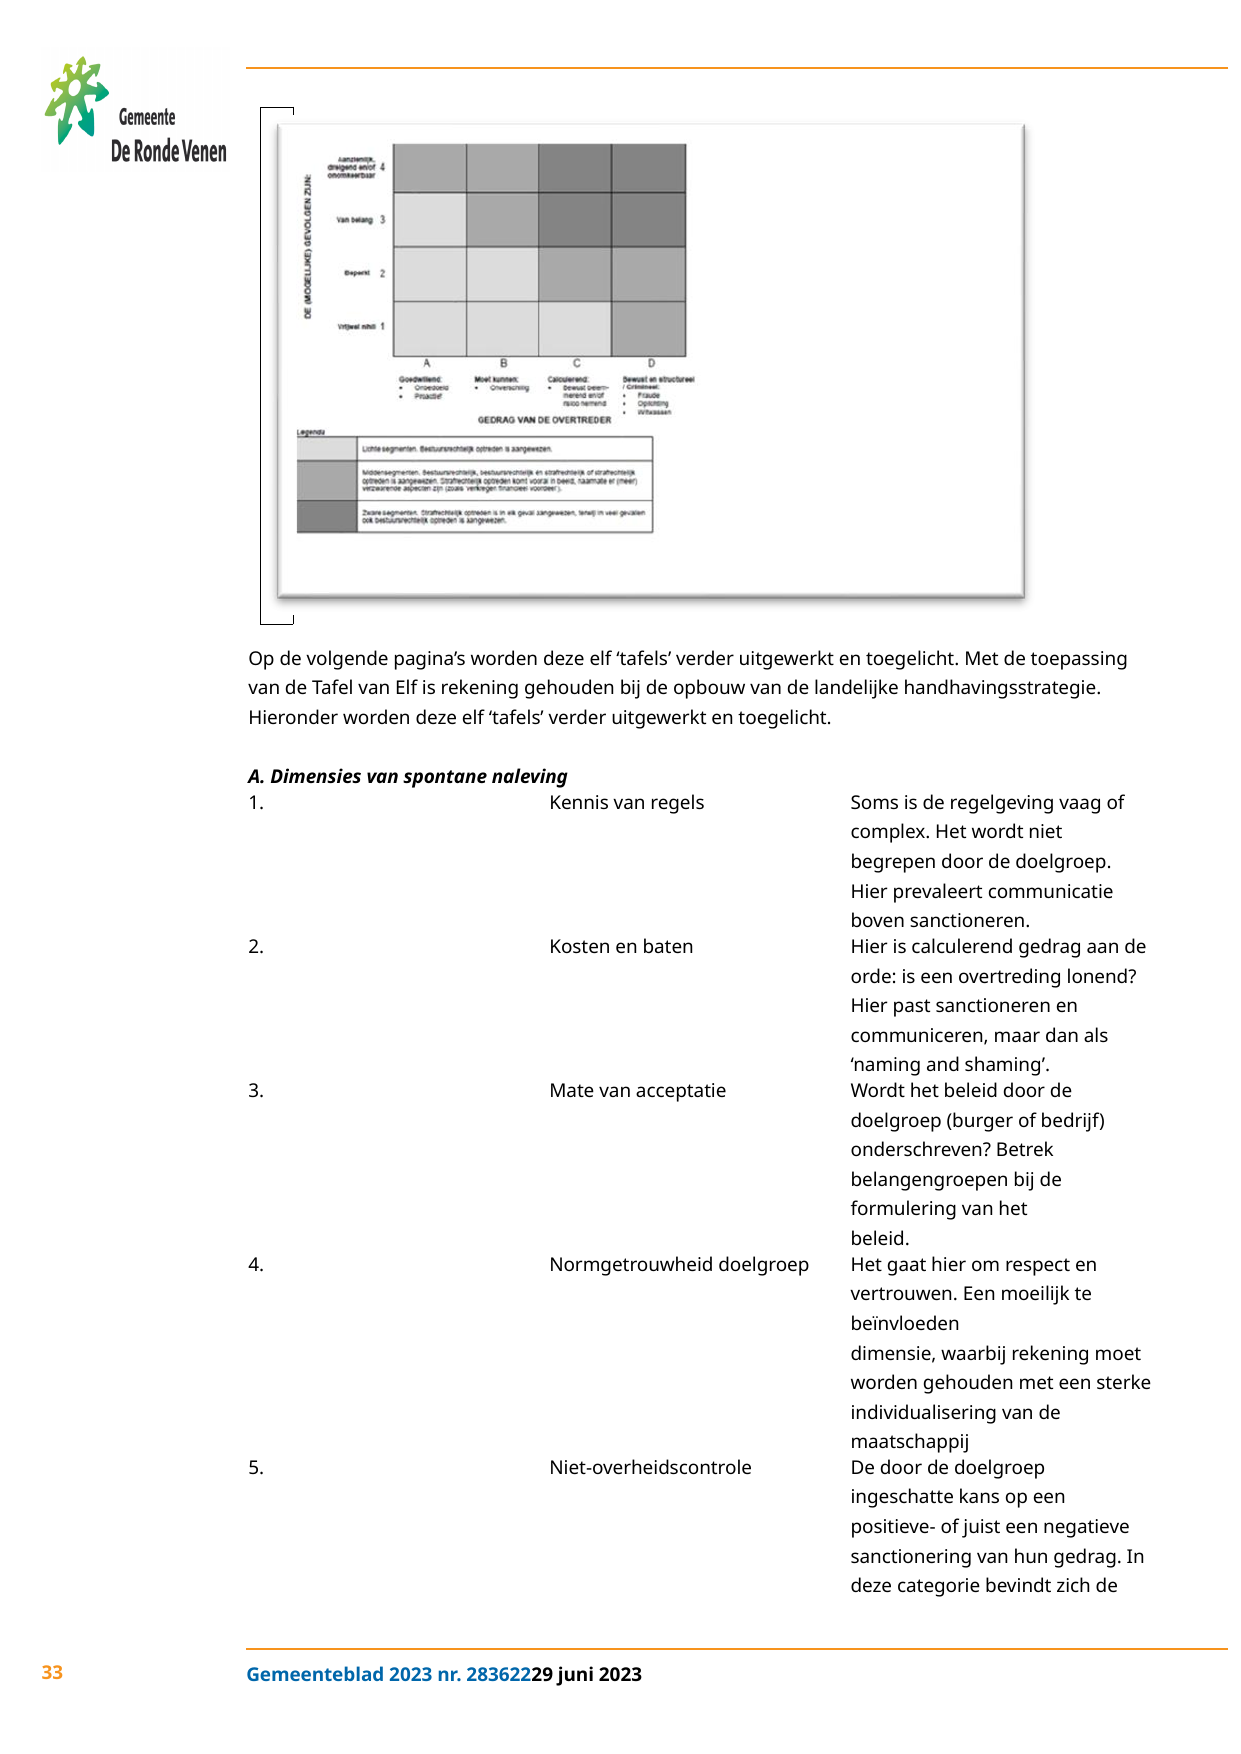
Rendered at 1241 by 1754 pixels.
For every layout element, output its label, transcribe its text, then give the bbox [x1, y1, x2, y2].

table_cell [248, 789, 549, 933]
table_cell Normgetrouwheid doelgroep [549, 1251, 850, 1454]
table_cell Kennis van regels [549, 789, 850, 933]
table_cell [248, 1251, 549, 1454]
picture [268, 115, 1036, 615]
table_cell [248, 933, 549, 1077]
table_cell Hier is calculerend gedrag aan de orde: is een overtreding lonend? Hier past sanctioneren en communiceren, maar dan als ‘naming and shaming’. [850, 933, 1152, 1077]
table_cell Wordt het beleid door de doelgroep (burger of bedrijf) onderschreven? Betrek belangengroepen bij de formulering van het beleid. [850, 1077, 1152, 1251]
table_header A. Dimensies van spontane naleving [248, 764, 1152, 789]
picture [41, 47, 231, 172]
table_cell Niet-overheidscontrole [549, 1454, 850, 1598]
table_cell De door de doelgroep ingeschatte kans op een positieve- of juist een negatieve sanctionering van hun gedrag. In deze categorie bevindt zich de [850, 1454, 1152, 1598]
table_cell [248, 1454, 549, 1598]
text Op de volgende pagina’s worden deze elf ‘tafels’ verder uitgewerkt en toegelicht. Met de toepassing van de Tafel van Elf is rekening gehouden bij de opbouw van de landelijke handhavingsstrategie. Hieronder worden deze elf ‘tafels’ verder uitgewerkt en toegelicht. [248, 645, 1152, 730]
table_cell Kosten en baten [549, 933, 850, 1077]
table_cell Mate van acceptatie [549, 1077, 850, 1251]
table_cell Soms is de regelgeving vaag of complex. Het wordt niet begrepen door de doelgroep. Hier prevaleert communicatie boven sanctioneren. [850, 789, 1152, 933]
table_cell Het gaat hier om respect en vertrouwen. Een moeilijk te beïnvloeden dimensie, waarbij rekening moet worden gehouden met een sterke individualisering van de maatschappij [850, 1251, 1152, 1454]
table_cell [248, 1077, 549, 1251]
